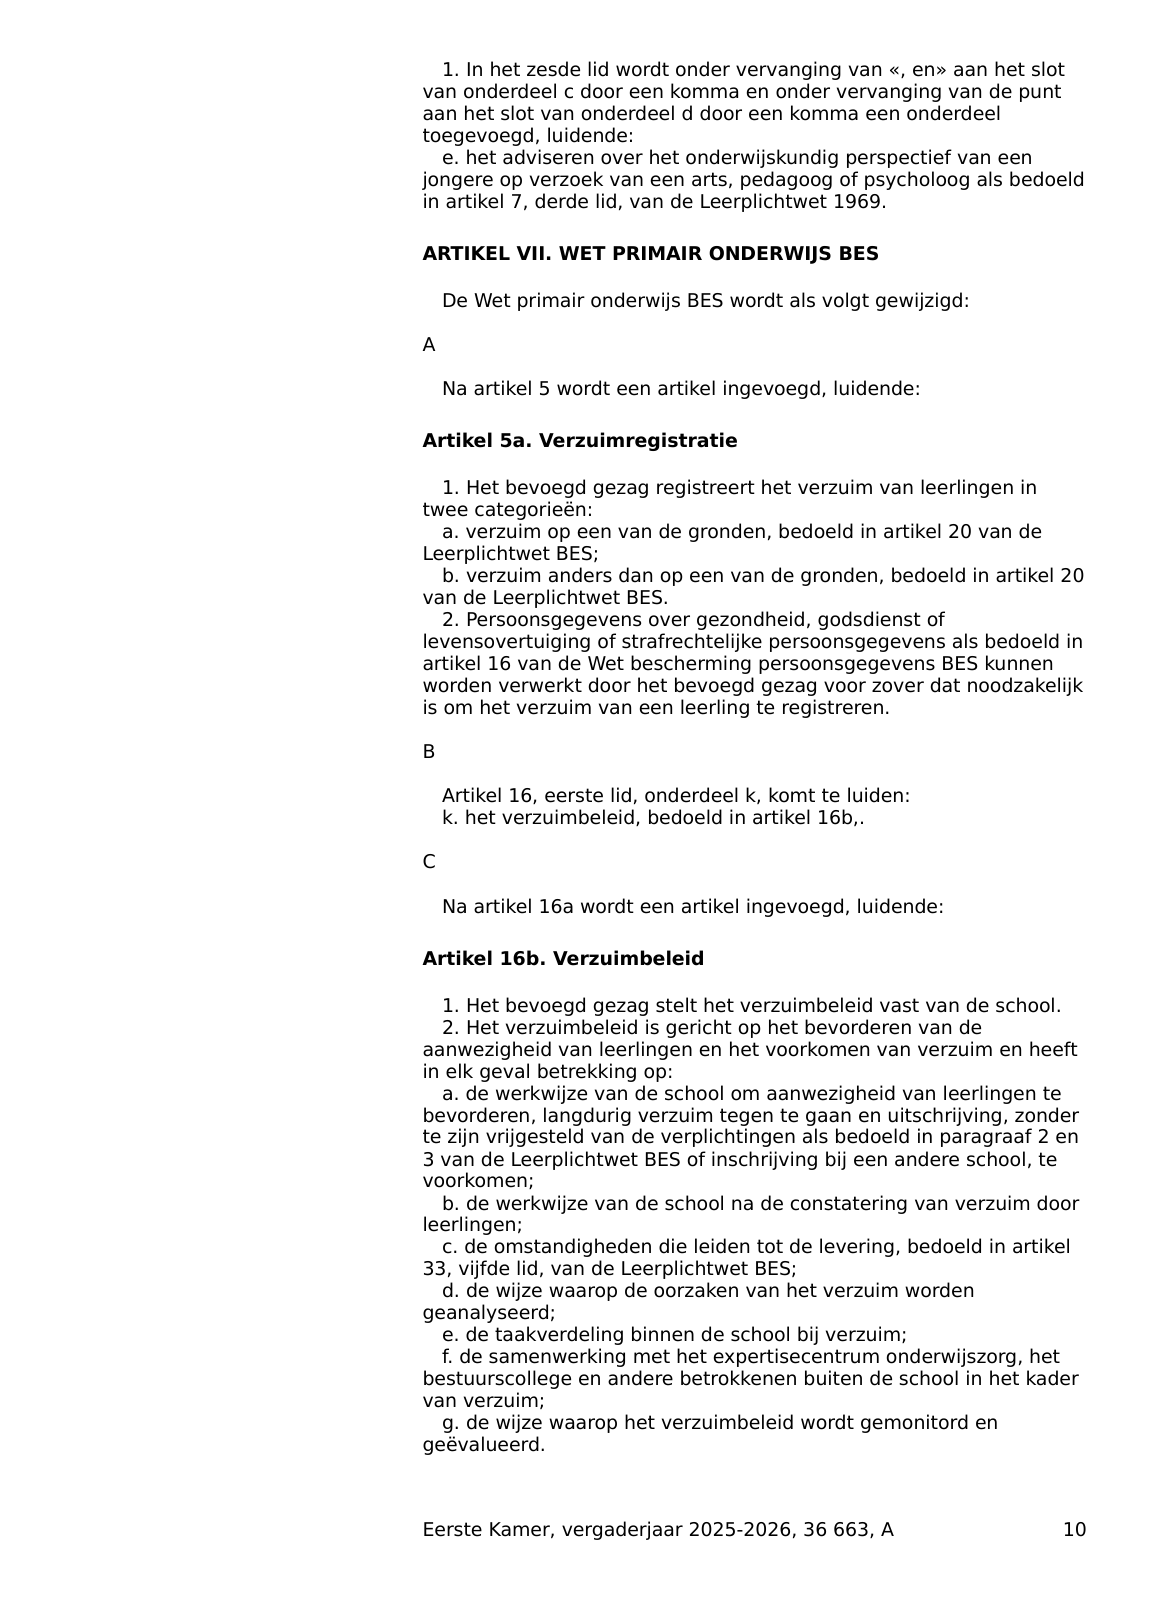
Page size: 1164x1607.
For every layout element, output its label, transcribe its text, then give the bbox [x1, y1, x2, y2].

text a. de werkwijze van de school om aanwezigheid van leerlingen te bevorderen, langdurig verzuim tegen te gaan en uitschrijving, zonder te zijn vrijgesteld van de verplichtingen als bedoeld in paragraaf 2 en 3 van de Leerplichtwet BES of inschrijving bij een andere school, te voorkomen; [422, 1082, 1087, 1192]
text c. de omstandigheden die leiden tot de levering, bedoeld in artikel 33, vijfde lid, van de Leerplichtwet BES; [422, 1236, 1087, 1280]
text e. het adviseren over het onderwijskundig perspectief van een jongere op verzoek van een arts, pedagoog of psycholoog als bedoeld in artikel 7, derde lid, van de Leerplichtwet 1969. [422, 147, 1087, 213]
text 2. Het verzuimbeleid is gericht op het bevorderen van de aanwezigheid van leerlingen en het voorkomen van verzuim en heeft in elk geval betrekking op: [422, 1017, 1087, 1082]
text Artikel 16, eerste lid, onderdeel k, komt te luiden: [422, 785, 1087, 807]
text a. verzuim op een van de gronden, bedoeld in artikel 20 van de Leerplichtwet BES; [422, 521, 1087, 565]
text g. de wijze waarop het verzuimbeleid wordt gemonitord en geëvalueerd. [422, 1412, 1087, 1456]
subtitle Artikel 16b. Verzuimbeleid [422, 948, 1087, 969]
text 1. Het bevoegd gezag registreert het verzuim van leerlingen in twee categorieën: [422, 477, 1087, 521]
text Na artikel 16a wordt een artikel ingevoegd, luidende: [422, 896, 1087, 918]
text b. verzuim anders dan op een van de gronden, bedoeld in artikel 20 van de Leerplichtwet BES. [422, 565, 1087, 609]
text B [422, 741, 1087, 763]
text d. de wijze waarop de oorzaken van het verzuim worden geanalyseerd; [422, 1280, 1087, 1324]
text f. de samenwerking met het expertisecentrum onderwijszorg, het bestuurscollege en andere betrokkenen buiten de school in het kader van verzuim; [422, 1346, 1087, 1412]
text A [422, 334, 1087, 356]
text 2. Persoonsgegevens over gezondheid, godsdienst of levensovertuiging of strafrechtelijke persoonsgegevens als bedoeld in artikel 16 van de Wet bescherming persoonsgegevens BES kunnen worden verwerkt door het bevoegd gezag voor zover dat noodzakelijk is om het verzuim van een leerling te registreren. [422, 609, 1087, 719]
subtitle ARTIKEL VII. WET PRIMAIR ONDERWIJS BES [422, 243, 1087, 265]
text C [422, 851, 1087, 873]
text k. het verzuimbeleid, bedoeld in artikel 16b,. [422, 807, 1087, 829]
text e. de taakverdeling binnen de school bij verzuim; [422, 1324, 1087, 1346]
text De Wet primair onderwijs BES wordt als volgt gewijzigd: [422, 290, 1087, 312]
text b. de werkwijze van de school na de constatering van verzuim door leerlingen; [422, 1192, 1087, 1236]
text 1. In het zesde lid wordt onder vervanging van «, en» aan het slot van onderdeel c door een komma en onder vervanging van de punt aan het slot van onderdeel d door een komma een onderdeel toegevoegd, luidende: [422, 59, 1087, 147]
text Na artikel 5 wordt een artikel ingevoegd, luidende: [422, 378, 1087, 400]
text 1. Het bevoegd gezag stelt het verzuimbeleid vast van de school. [422, 994, 1087, 1017]
subtitle Artikel 5a. Verzuimregistratie [422, 430, 1087, 452]
